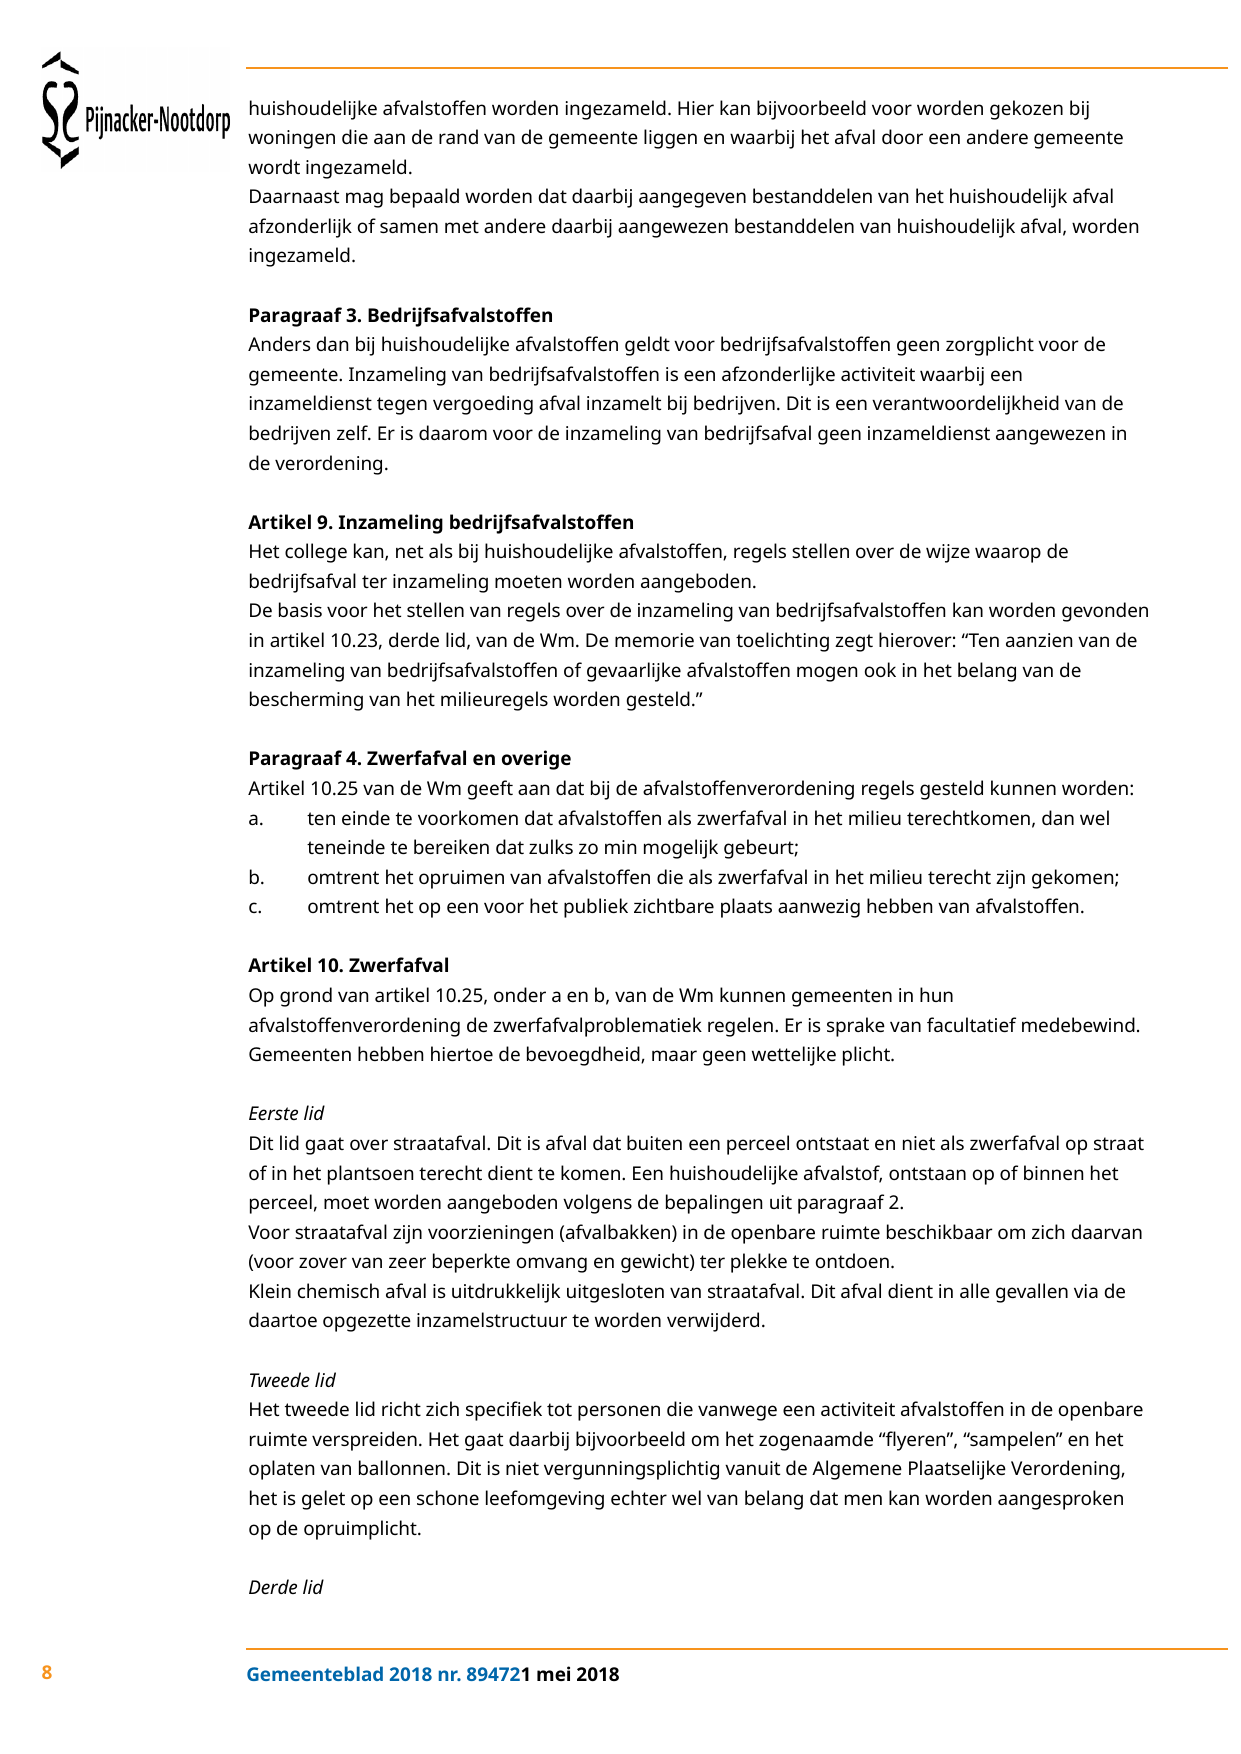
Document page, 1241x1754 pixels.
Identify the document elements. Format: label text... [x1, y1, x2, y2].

text Eerste lid [248, 1101, 1152, 1126]
text Paragraaf 3. Bedrijfsafvalstoffen [248, 302, 1152, 328]
list ten einde te voorkomen dat afvalstoffen als zwerfafval in het milieu terechtkomen, dan wel teneinde te bereiken dat zulks zo min mogelijk gebeurt; [248, 805, 1152, 860]
text Tweede lid [248, 1367, 1152, 1393]
list omtrent het opruimen van afvalstoffen die als zwerfafval in het milieu terecht zijn gekomen; [248, 864, 1152, 890]
text huishoudelijke afvalstoffen worden ingezameld. Hier kan bijvoorbeeld voor worden gekozen bij woningen die aan de rand van de gemeente liggen en waarbij het afval door een andere gemeente wordt ingezameld. [248, 95, 1152, 180]
text De basis voor het stellen van regels over de inzameling van bedrijfsafvalstoffen kan worden gevonden in artikel 10.23, derde lid, van de Wm. De memorie van toelichting zegt hierover: “Ten aanzien van de inzameling van bedrijfsafvalstoffen of gevaarlijke afvalstoffen mogen ook in het belang van de bescherming van het milieuregels worden gesteld.” [248, 598, 1152, 712]
text Artikel 10.25 van de Wm geeft aan dat bij de afvalstoffenverordening regels gesteld kunnen worden: [248, 775, 1152, 801]
text Het tweede lid richt zich specifiek tot personen die vanwege een activiteit afvalstoffen in de openbare ruimte verspreiden. Het gaat daarbij bijvoorbeeld om het zogenaamde “flyeren”, “sampelen” en het oplaten van ballonnen. Dit is niet vergunningsplichtig vanuit de Algemene Plaatselijke Verordening, het is gelet op een schone leefomgeving echter wel van belang dat men kan worden aangesproken op de opruimplicht. [248, 1396, 1152, 1541]
text Klein chemisch afval is uitdrukkelijk uitgesloten van straatafval. Dit afval dient in alle gevallen via de daartoe opgezette inzamelstructuur te worden verwijderd. [248, 1278, 1152, 1333]
text Derde lid [248, 1574, 1152, 1600]
text Op grond van artikel 10.25, onder a en b, van de Wm kunnen gemeenten in hun afvalstoffenverordening de zwerfafvalproblematiek regelen. Er is sprake van facultatief medebewind. Gemeenten hebben hiertoe de bevoegdheid, maar geen wettelijke plicht. [248, 982, 1152, 1067]
text Paragraaf 4. Zwerfafval en overige [248, 746, 1152, 771]
picture [41, 47, 231, 172]
text Het college kan, net als bij huishoudelijke afvalstoffen, regels stellen over de wijze waarop de bedrijfsafval ter inzameling moeten worden aangeboden. [248, 538, 1152, 594]
text Voor straatafval zijn voorzieningen (afvalbakken) in de openbare ruimte beschikbaar om zich daarvan (voor zover van zeer beperkte omvang en gewicht) ter plekke te ontdoen. [248, 1219, 1152, 1274]
text Daarnaast mag bepaald worden dat daarbij aangegeven bestanddelen van het huishoudelijk afval afzonderlijk of samen met andere daarbij aangewezen bestanddelen van huishoudelijk afval, worden ingezameld. [248, 183, 1152, 268]
text Artikel 10. Zwerfafval [248, 953, 1152, 978]
text Anders dan bij huishoudelijke afvalstoffen geldt voor bedrijfsafvalstoffen geen zorgplicht voor de gemeente. Inzameling van bedrijfsafvalstoffen is een afzonderlijke activiteit waarbij een inzameldienst tegen vergoeding afval inzamelt bij bedrijven. Dit is een verantwoordelijkheid van de bedrijven zelf. Er is daarom voor de inzameling van bedrijfsafval geen inzameldienst aangewezen in de verordening. [248, 331, 1152, 476]
text Dit lid gaat over straatafval. Dit is afval dat buiten een perceel ontstaat en niet als zwerfafval op straat of in het plantsoen terecht dient te komen. Een huishoudelijke afvalstof, ontstaan op of binnen het perceel, moet worden aangeboden volgens de bepalingen uit paragraaf 2. [248, 1130, 1152, 1215]
text Artikel 9. Inzameling bedrijfsafvalstoffen [248, 509, 1152, 535]
list omtrent het op een voor het publiek zichtbare plaats aanwezig hebben van afvalstoffen. [248, 893, 1152, 919]
